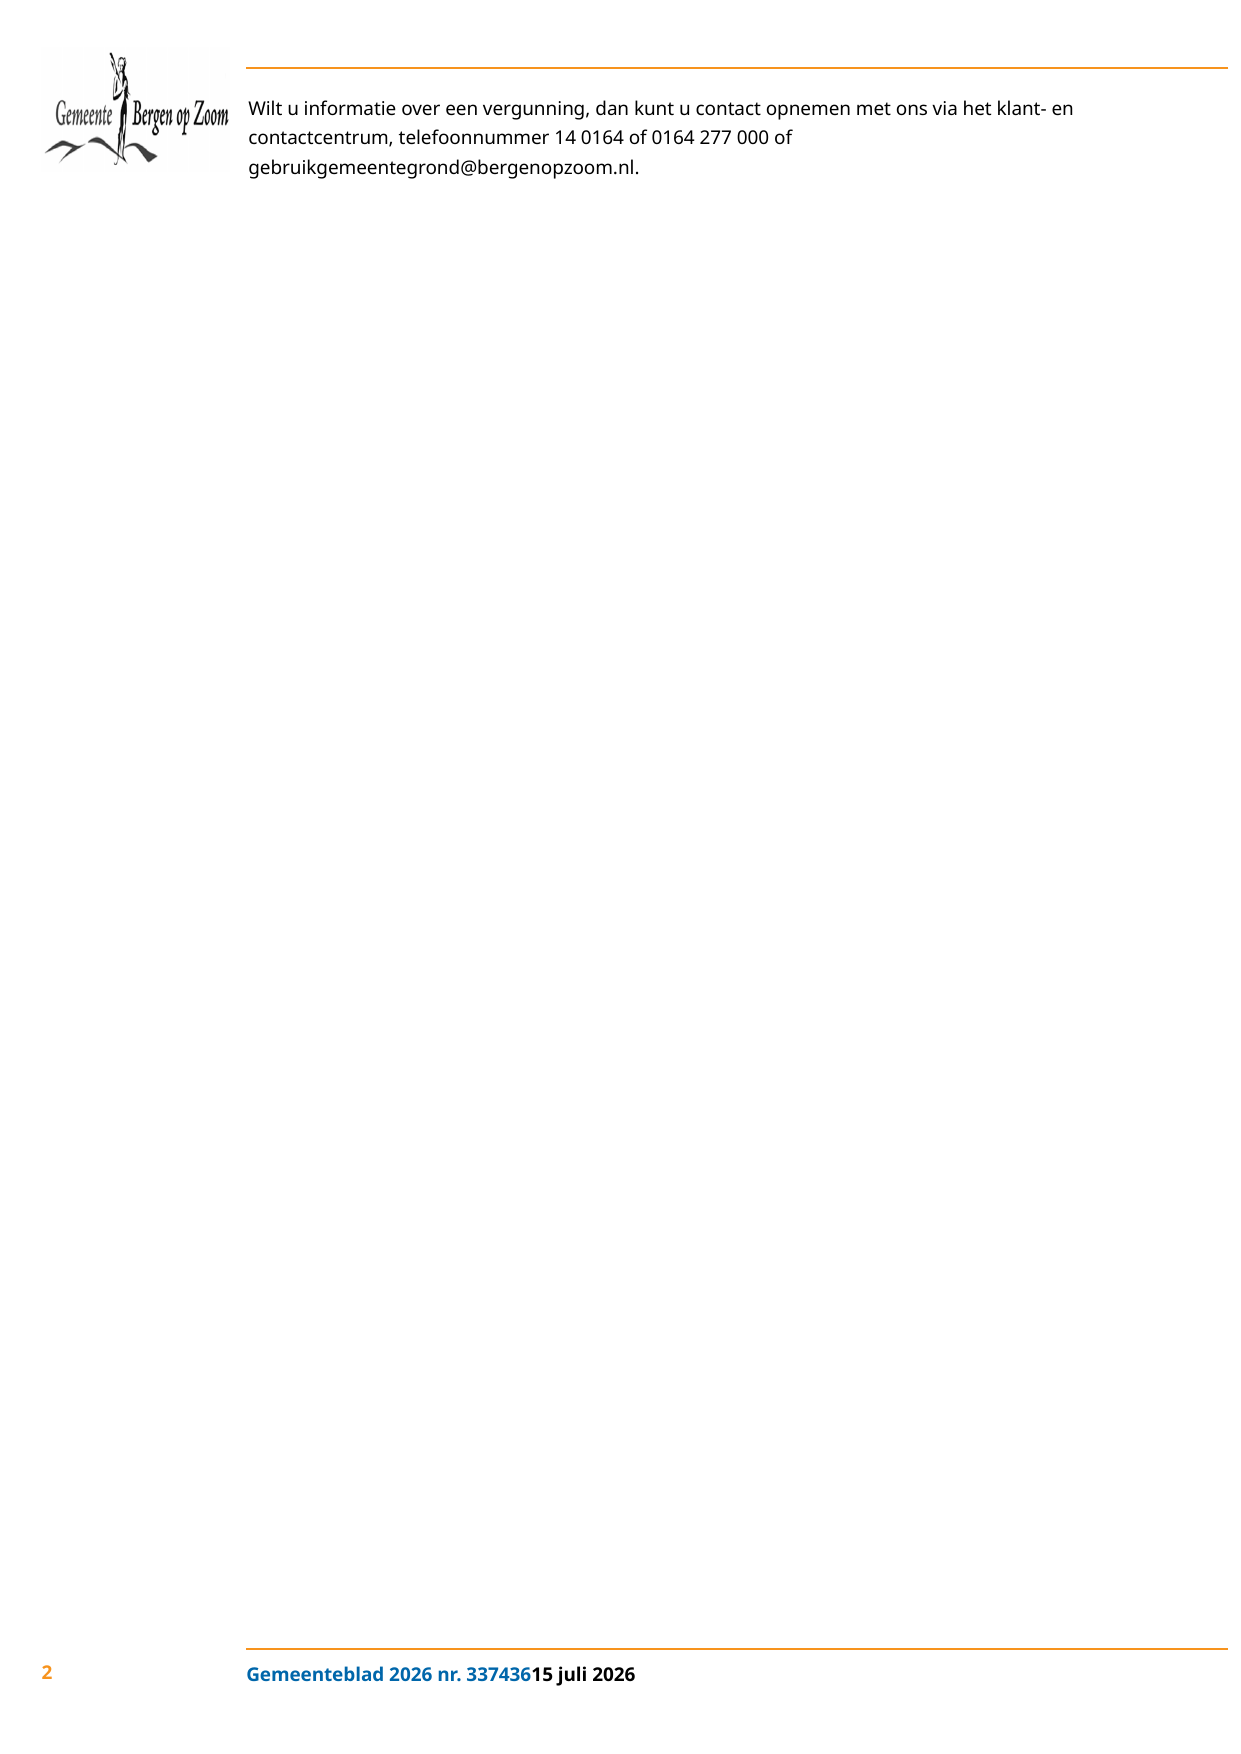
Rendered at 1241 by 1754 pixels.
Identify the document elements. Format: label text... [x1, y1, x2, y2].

picture [41, 47, 231, 172]
text Wilt u informatie over een vergunning, dan kunt u contact opnemen met ons via het klant- en contactcentrum, telefoonnummer 14 0164 of 0164 277 000 of gebruikgemeentegrond@bergenopzoom.nl. [248, 95, 1152, 180]
